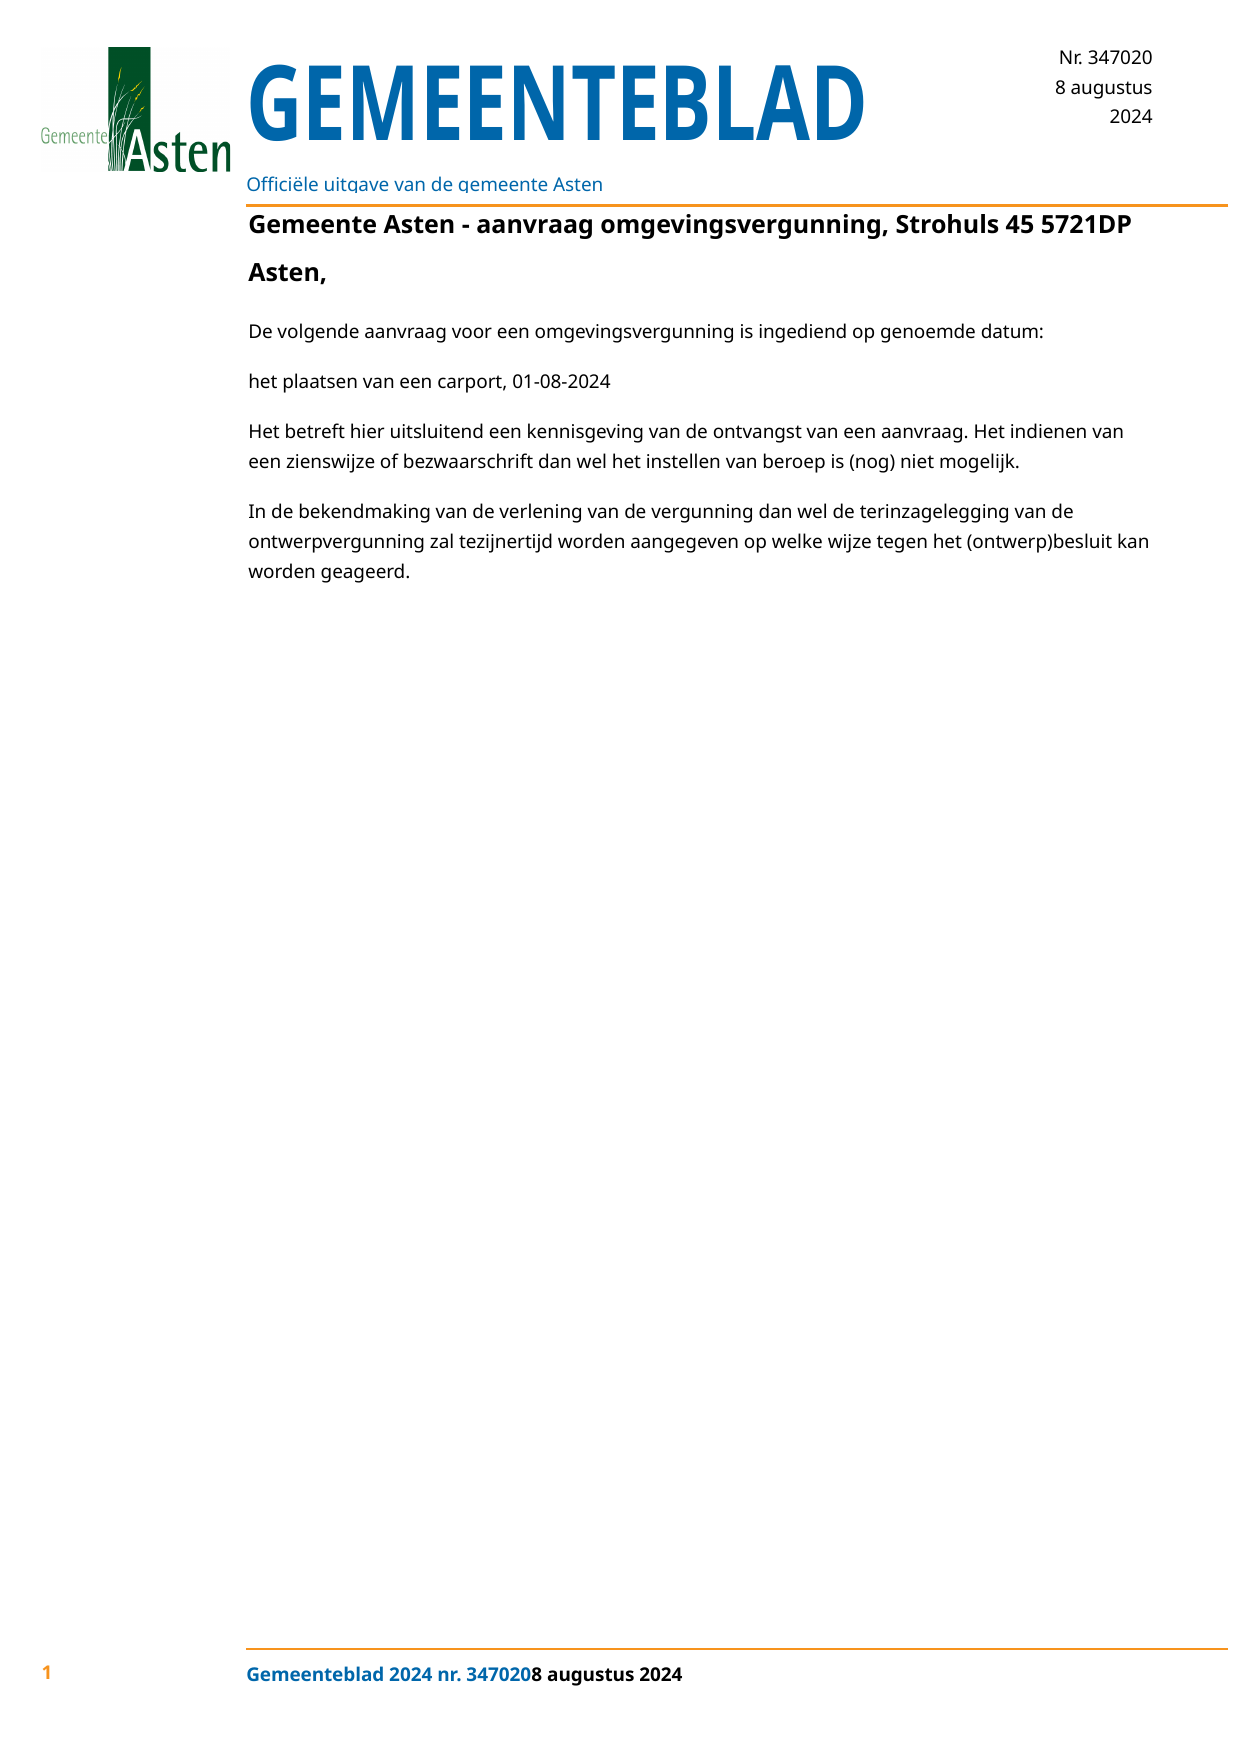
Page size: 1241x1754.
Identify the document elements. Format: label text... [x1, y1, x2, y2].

text In de bekendmaking van de verlening van de vergunning dan wel de terinzagelegging van de ontwerpvergunning zal tezijnertijd worden aangegeven op welke wijze tegen het (ontwerp)besluit kan worden geageerd. [248, 499, 1152, 584]
text Gemeente Asten - aanvraag omgevingsvergunning, Strohuls 45 5721DP Asten, [248, 207, 1152, 288]
picture [41, 47, 231, 172]
text het plaatsen van een carport, 01-08-2024 [248, 368, 1152, 394]
text De volgende aanvraag voor een omgevingsvergunning is ingediend op genoemde datum: [248, 318, 1152, 344]
text Het betreft hier uitsluitend een kennisgeving van de ontvangst van een aanvraag. Het indienen van een zienswijze of bezwaarschrift dan wel het instellen van beroep is (nog) niet mogelijk. [248, 419, 1152, 474]
